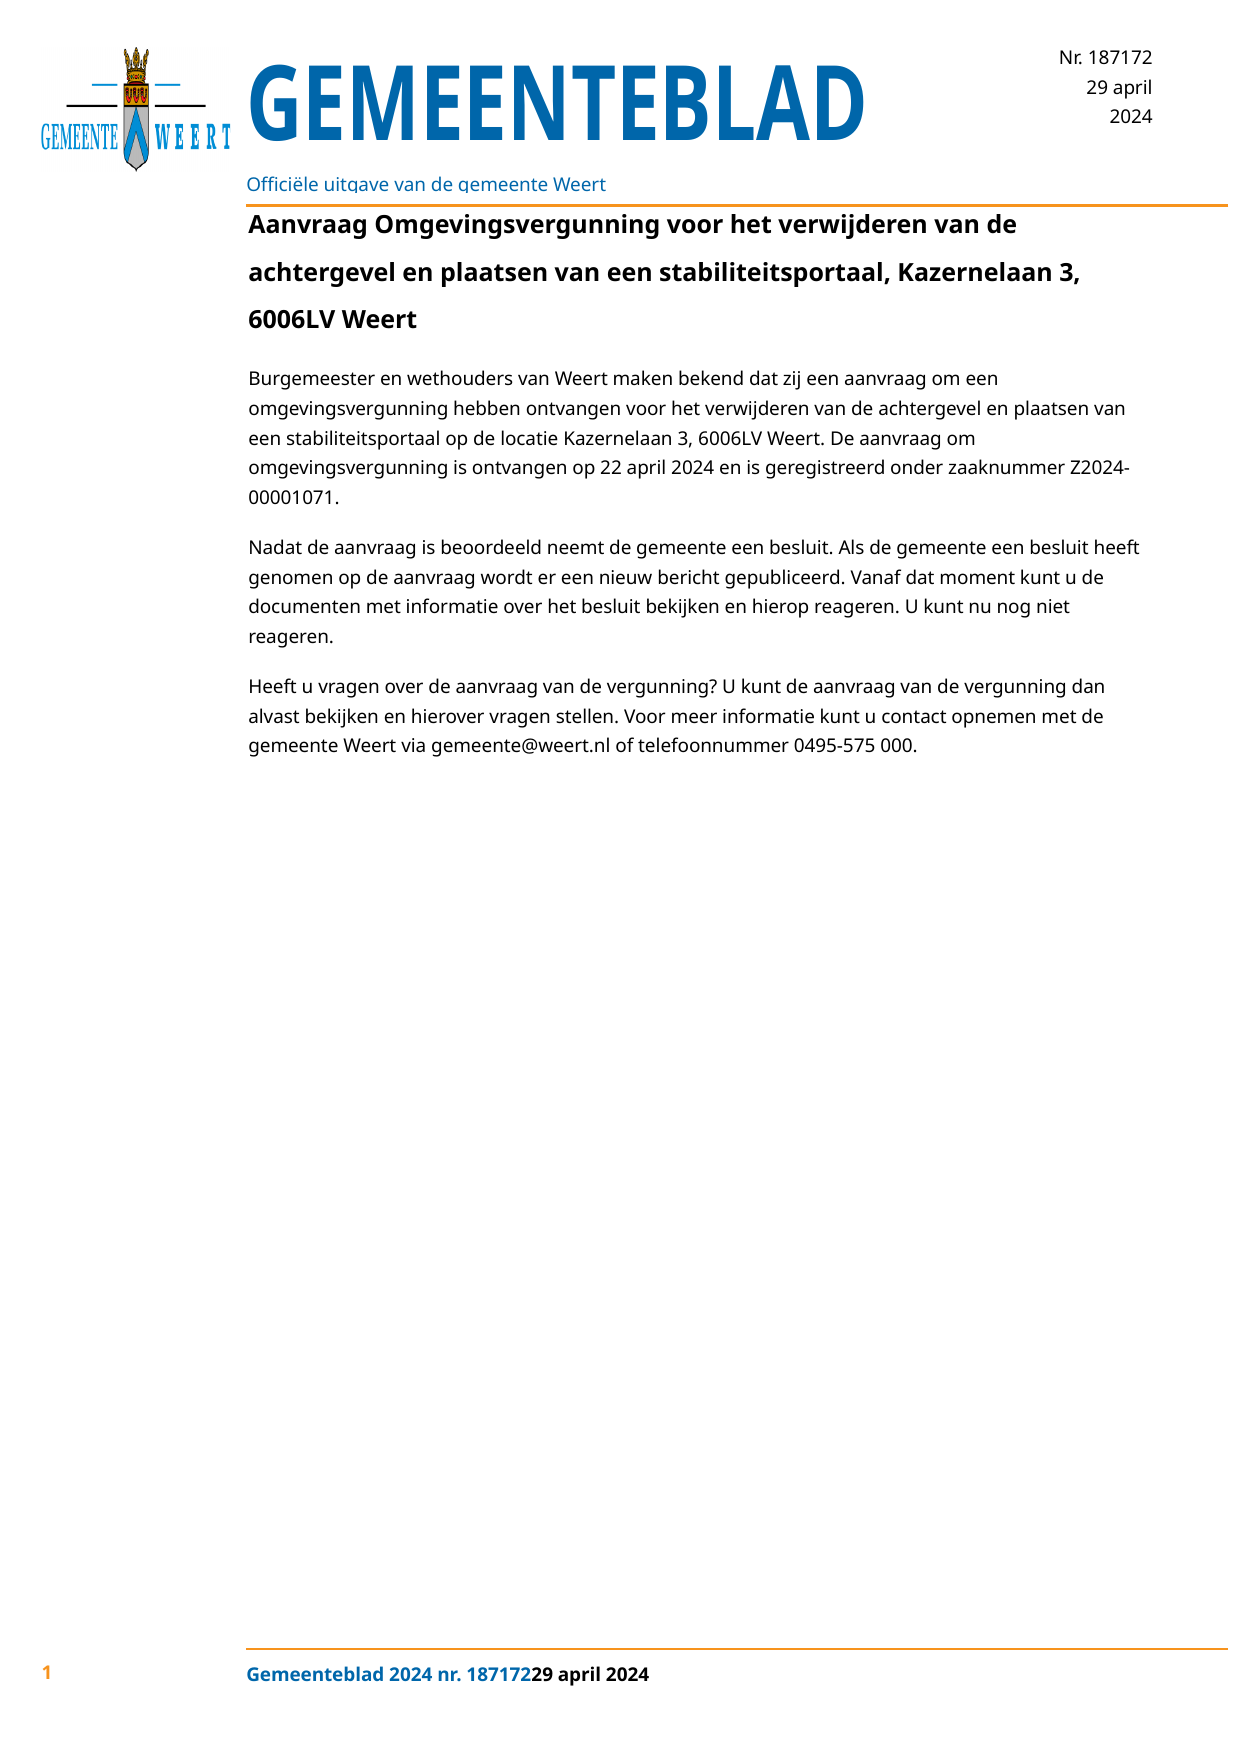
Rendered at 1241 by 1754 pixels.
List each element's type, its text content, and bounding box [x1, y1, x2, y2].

text Aanvraag Omgevingsvergunning voor het verwijderen van de achtergevel en plaatsen van een stabiliteitsportaal, Kazernelaan 3, 6006LV Weert [248, 207, 1152, 336]
picture [41, 47, 231, 172]
text Heeft u vragen over de aanvraag van de vergunning? U kunt de aanvraag van de vergunning dan alvast bekijken en hierover vragen stellen. Voor meer informatie kunt u contact opnemen met de gemeente Weert via gemeente@weert.nl of telefoonnummer 0495-575 000. [248, 673, 1152, 758]
text Burgemeester en wethouders van Weert maken bekend dat zij een aanvraag om een omgevingsvergunning hebben ontvangen voor het verwijderen van de achtergevel en plaatsen van een stabiliteitsportaal op de locatie Kazernelaan 3, 6006LV Weert. De aanvraag om omgevingsvergunning is ontvangen op 22 april 2024 en is geregistreerd onder zaaknummer Z2024-00001071. [248, 366, 1152, 509]
text Nadat de aanvraag is beoordeeld neemt de gemeente een besluit. Als de gemeente een besluit heeft genomen op de aanvraag wordt er een nieuw bericht gepubliceerd. Vanaf dat moment kunt u de documenten met informatie over het besluit bekijken en hierop reageren. U kunt nu nog niet reageren. [248, 534, 1152, 649]
